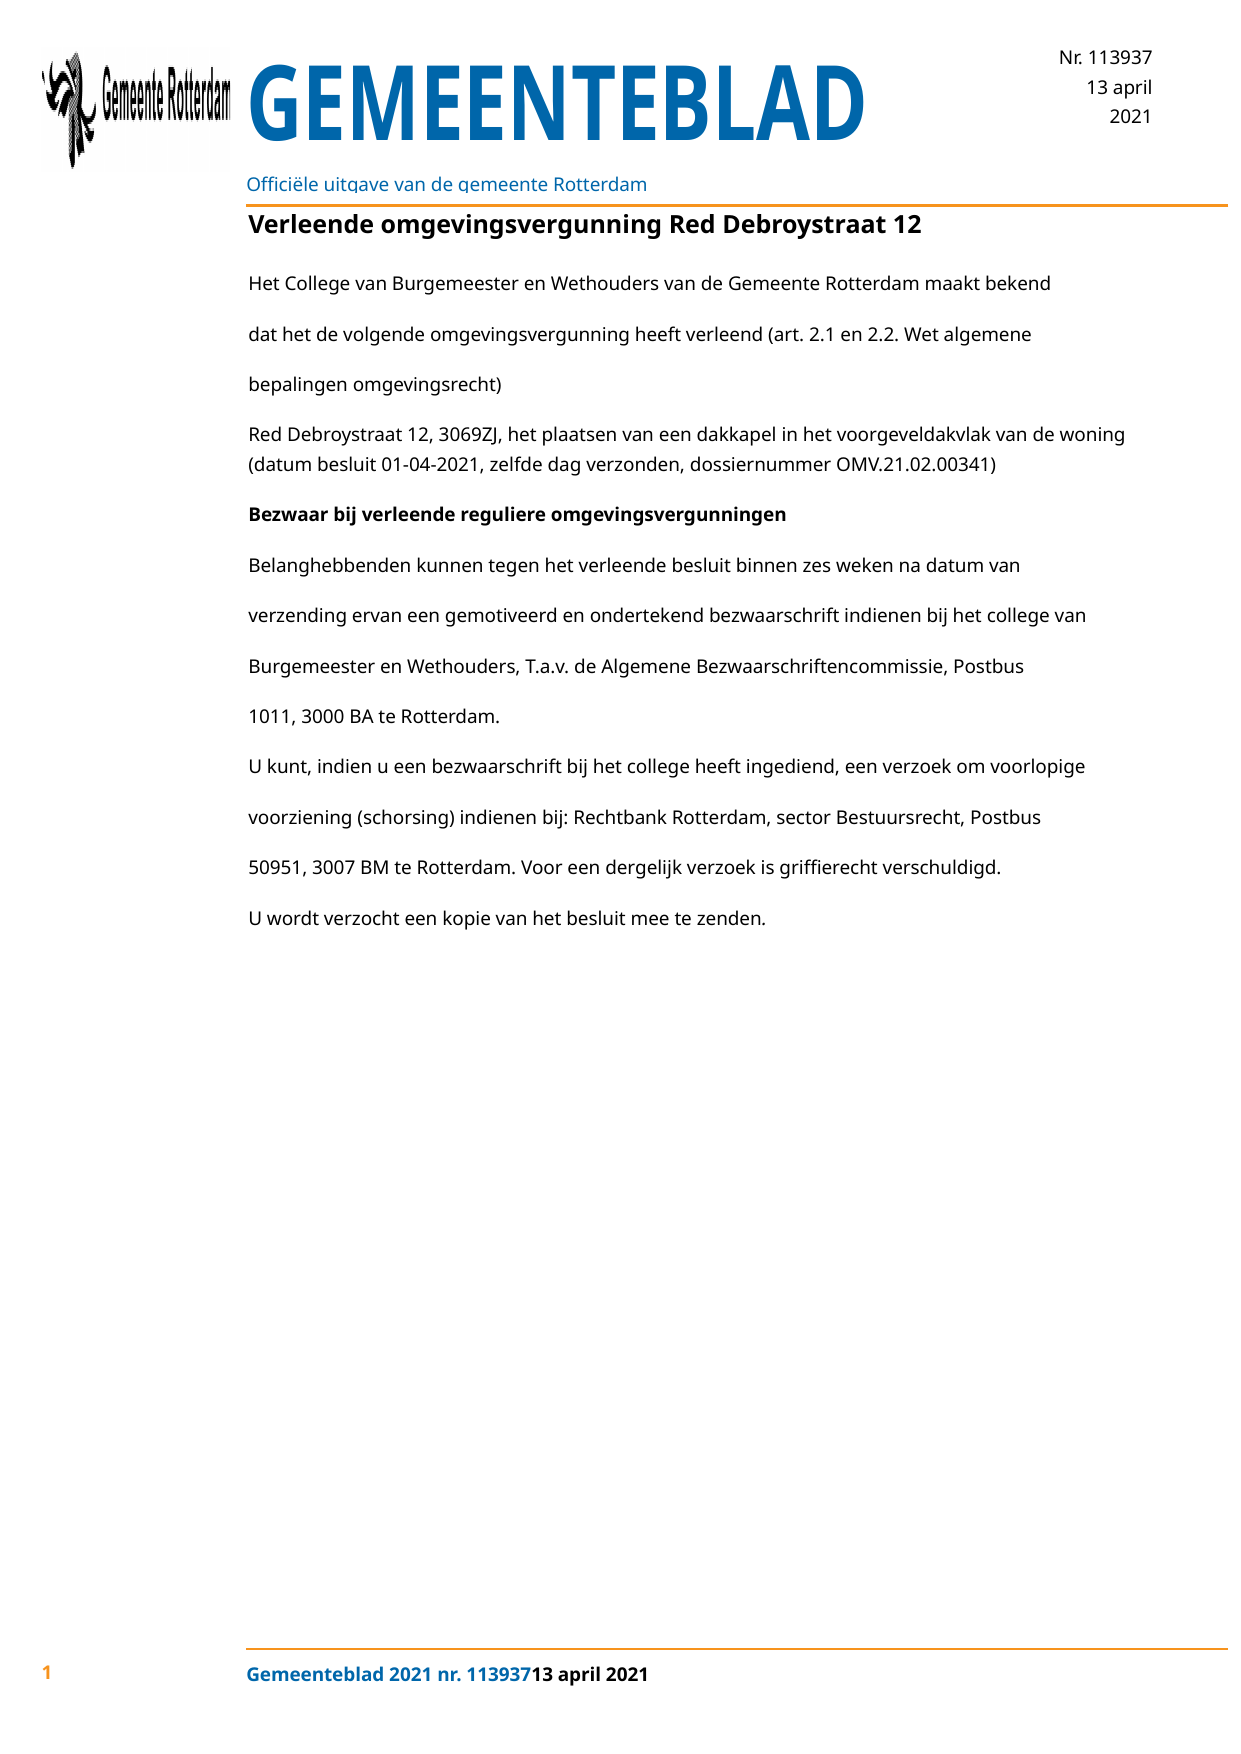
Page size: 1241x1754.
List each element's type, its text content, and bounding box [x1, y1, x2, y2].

text 50951, 3007 BM te Rotterdam. Voor een dergelijk verzoek is griffierecht verschuldigd. [248, 854, 1152, 880]
text bepalingen omgevingsrecht) [248, 371, 1152, 397]
text Het College van Burgemeester en Wethouders van de Gemeente Rotterdam maakt bekend [248, 270, 1152, 296]
text Verleende omgevingsvergunning Red Debroystraat 12 [248, 207, 1152, 241]
text U wordt verzocht een kopie van het besluit mee te zenden. [248, 905, 1152, 931]
text voorziening (schorsing) indienen bij: Rechtbank Rotterdam, sector Bestuursrecht, Postbus [248, 804, 1152, 830]
text dat het de volgende omgevingsvergunning heeft verleend (art. 2.1 en 2.2. Wet algemene [248, 321, 1152, 346]
text U kunt, indien u een bezwaarschrift bij het college heeft ingediend, een verzoek om voorlopige [248, 754, 1152, 779]
text Red Debroystraat 12, 3069ZJ, het plaatsen van een dakkapel in het voorgeveldakvlak van de woning (datum besluit 01-04-2021, zelfde dag verzonden, dossiernummer OMV.21.02.00341) [248, 422, 1152, 477]
text 1011, 3000 BA te Rotterdam. [248, 703, 1152, 729]
picture [41, 47, 231, 172]
text Burgemeester en Wethouders, T.a.v. de Algemene Bezwaarschriftencommissie, Postbus [248, 653, 1152, 678]
text Belanghebbenden kunnen tegen het verleende besluit binnen zes weken na datum van [248, 552, 1152, 578]
text verzending ervan een gemotiveerd en ondertekend bezwaarschrift indienen bij het college van [248, 602, 1152, 628]
text Bezwaar bij verleende reguliere omgevingsvergunningen [248, 502, 1152, 527]
